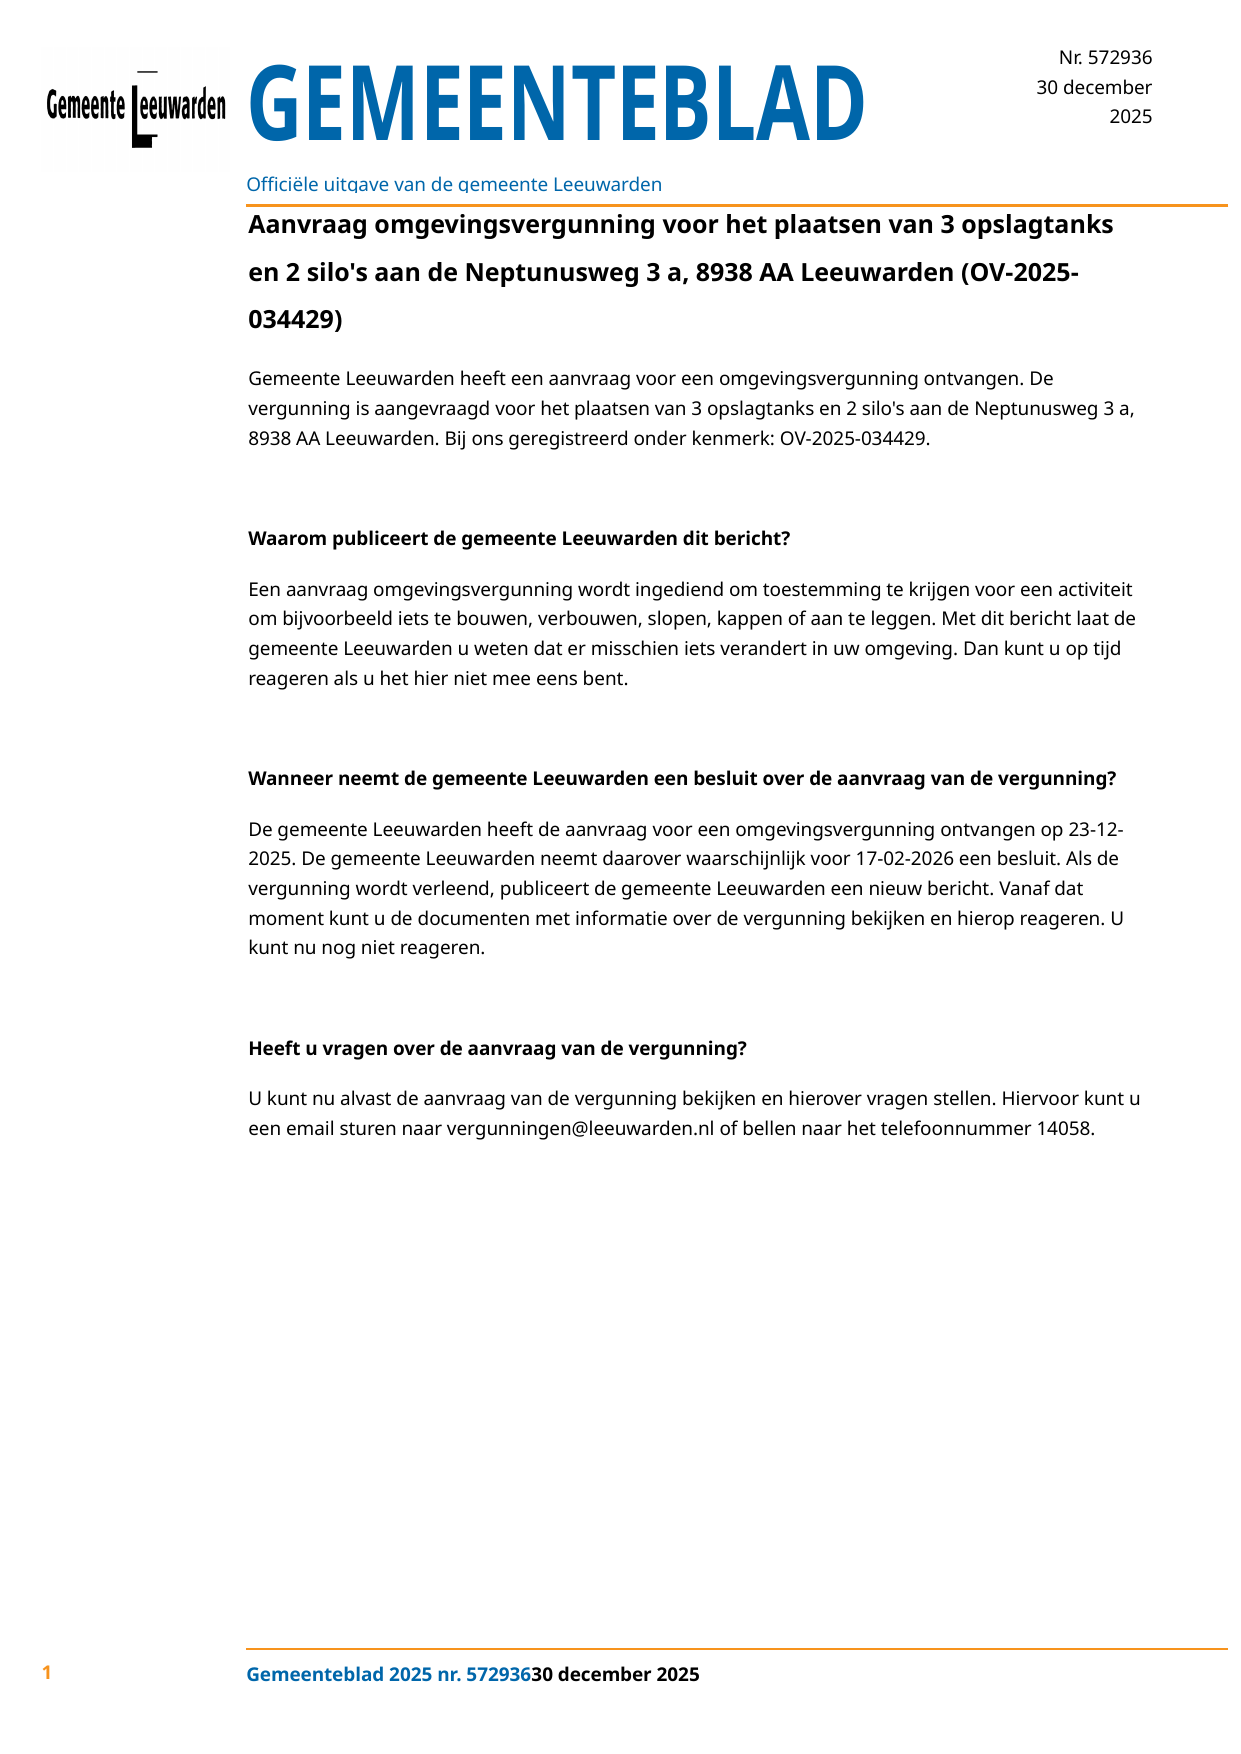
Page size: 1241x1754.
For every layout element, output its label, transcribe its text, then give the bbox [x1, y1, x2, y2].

text Gemeente Leeuwarden heeft een aanvraag voor een omgevingsvergunning ontvangen. De vergunning is aangevraagd voor het plaatsen van 3 opslagtanks en 2 silo's aan de Neptunusweg 3 a, 8938 AA Leeuwarden. Bij ons geregistreerd onder kenmerk: OV-2025-034429. [248, 366, 1152, 450]
text Aanvraag omgevingsvergunning voor het plaatsen van 3 opslagtanks en 2 silo's aan de Neptunusweg 3 a, 8938 AA Leeuwarden (OV-2025-034429) [248, 207, 1152, 336]
text Wanneer neemt de gemeente Leeuwarden een besluit over de aanvraag van de vergunning? [248, 766, 1152, 791]
picture [41, 47, 231, 172]
text De gemeente Leeuwarden heeft de aanvraag voor een omgevingsvergunning ontvangen op 23-12-2025. De gemeente Leeuwarden neemt daarover waarschijnlijk voor 17-02-2026 een besluit. Als de vergunning wordt verleend, publiceert de gemeente Leeuwarden een nieuw bericht. Vanaf dat moment kunt u de documenten met informatie over de vergunning bekijken en hierop reageren. U kunt nu nog niet reageren. [248, 816, 1152, 960]
text U kunt nu alvast de aanvraag van de vergunning bekijken en hierover vragen stellen. Hiervoor kunt u een email sturen naar vergunningen@leeuwarden.nl of bellen naar het telefoonnummer 14058. [248, 1086, 1152, 1141]
text Een aanvraag omgevingsvergunning wordt ingediend om toestemming te krijgen voor een activiteit om bijvoorbeeld iets te bouwen, verbouwen, slopen, kappen of aan te leggen. Met dit bericht laat de gemeente Leeuwarden u weten dat er misschien iets verandert in uw omgeving. Dan kunt u op tijd reageren als u het hier niet mee eens bent. [248, 576, 1152, 690]
text Heeft u vragen over de aanvraag van de vergunning? [248, 1035, 1152, 1061]
text Waarom publiceert de gemeente Leeuwarden dit bericht? [248, 526, 1152, 551]
